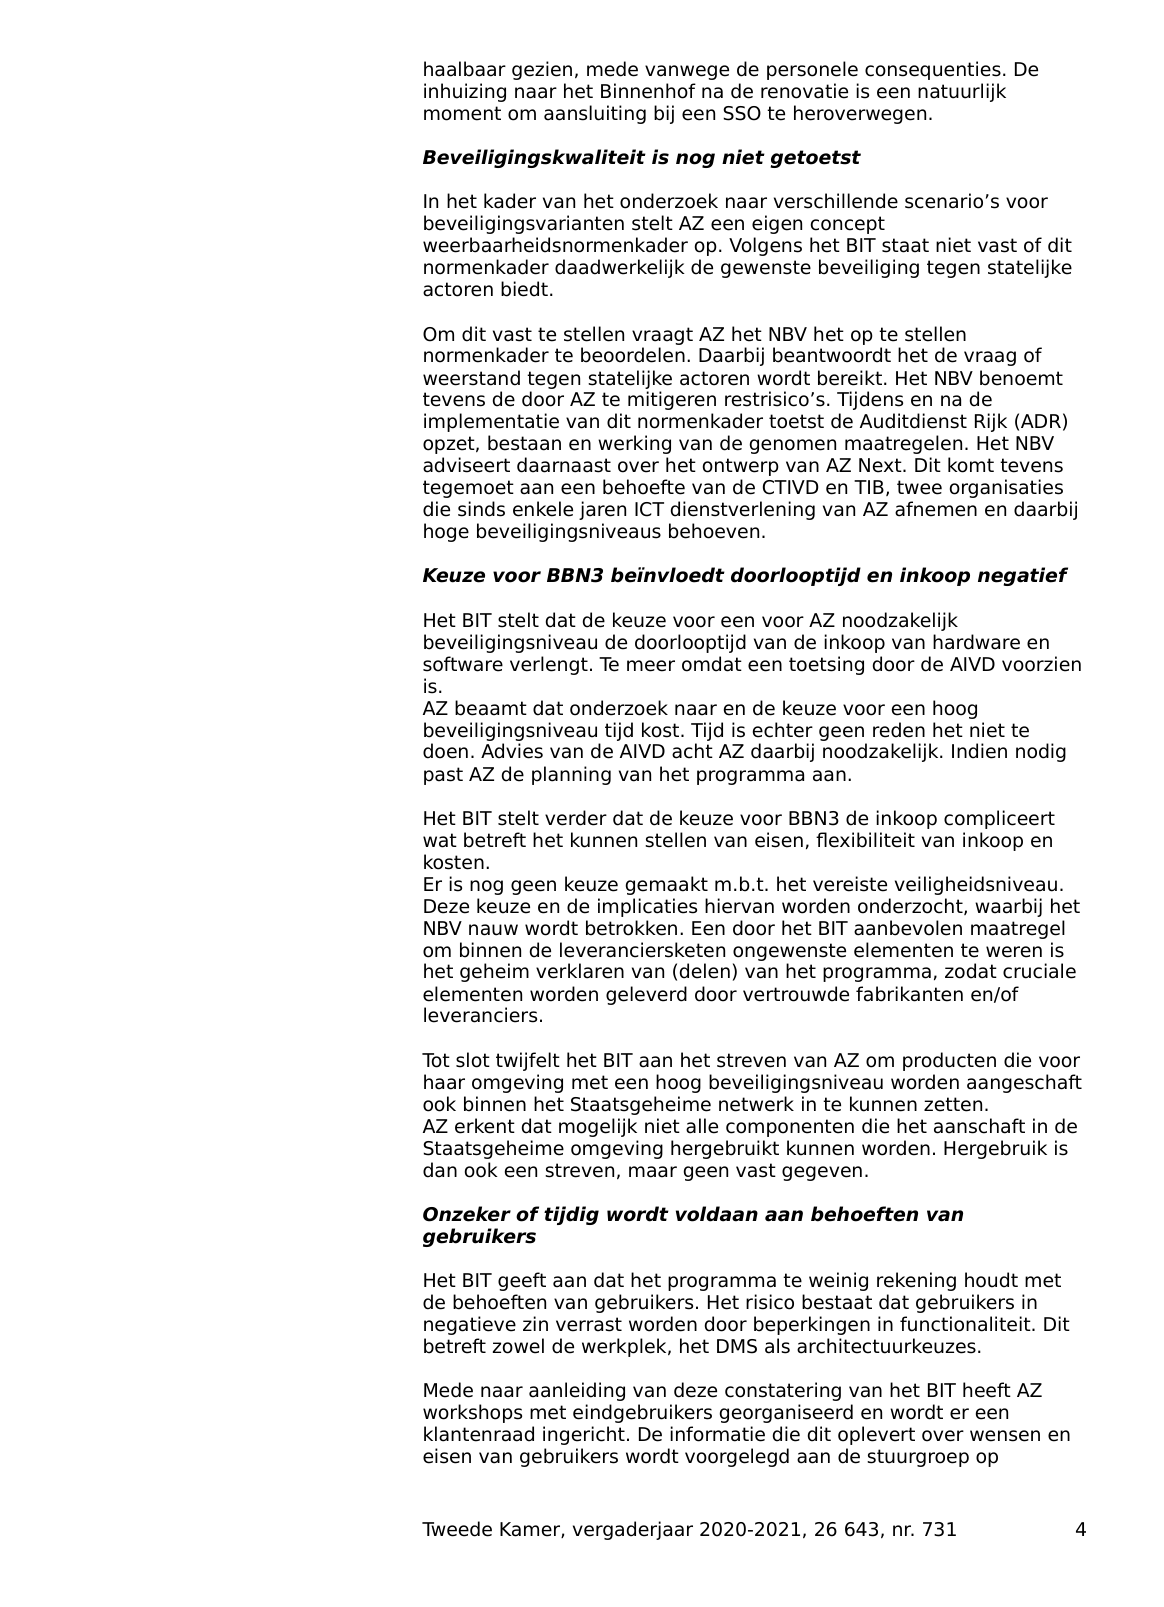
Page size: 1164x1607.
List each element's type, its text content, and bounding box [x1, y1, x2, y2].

text Om dit vast te stellen vraagt AZ het NBV het op te stellen normenkader te beoordelen. Daarbij beantwoordt het de vraag of weerstand tegen statelijke actoren wordt bereikt. Het NBV benoemt tevens de door AZ te mitigeren restrisico’s. Tijdens en na de implementatie van dit normenkader toetst de Auditdienst Rijk (ADR) opzet, bestaan en werking van de genomen maatregelen. Het NBV adviseert daarnaast over het ontwerp van AZ Next. Dit komt tevens tegemoet aan een behoefte van de CTIVD en TIB, twee organisaties die sinds enkele jaren ICT dienstverlening van AZ afnemen en daarbij hoge beveiligingsniveaus behoeven. [422, 323, 1087, 543]
subtitle Keuze voor BBN3 beïnvloedt doorlooptijd en inkoop negatief [422, 565, 1087, 587]
text AZ erkent dat mogelijk niet alle componenten die het aanschaft in de Staatsgeheime omgeving hergebruikt kunnen worden. Hergebruik is dan ook een streven, maar geen vast gegeven. [422, 1116, 1087, 1181]
text In het kader van het onderzoek naar verschillende scenario’s voor beveiligingsvarianten stelt AZ een eigen concept weerbaarheidsnormenkader op. Volgens het BIT staat niet vast of dit normenkader daadwerkelijk de gewenste beveiliging tegen statelijke actoren biedt. [422, 191, 1087, 301]
text AZ beaamt dat onderzoek naar en de keuze voor een hoog beveiligingsniveau tijd kost. Tijd is echter geen reden het niet te doen. Advies van de AIVD acht AZ daarbij noodzakelijk. Indien nodig past AZ de planning van het programma aan. [422, 697, 1087, 785]
text Mede naar aanleiding van deze constatering van het BIT heeft AZ workshops met eindgebruikers georganiseerd en wordt er een klantenraad ingericht. De informatie die dit oplevert over wensen en eisen van gebruikers wordt voorgelegd aan de stuurgroep op [422, 1380, 1087, 1468]
text haalbaar gezien, mede vanwege de personele consequenties. De inhuizing naar het Binnenhof na de renovatie is een natuurlijk moment om aansluiting bij een SSO te heroverwegen. [422, 59, 1087, 125]
subtitle Beveiligingskwaliteit is nog niet getoetst [422, 147, 1087, 169]
text Het BIT stelt verder dat de keuze voor BBN3 de inkoop compliceert wat betreft het kunnen stellen van eisen, flexibiliteit van inkoop en kosten. [422, 808, 1087, 873]
text Het BIT stelt dat de keuze voor een voor AZ noodzakelijk beveiligingsniveau de doorlooptijd van de inkoop van hardware en software verlengt. Te meer omdat een toetsing door de AIVD voorzien is. [422, 609, 1087, 697]
text Het BIT geeft aan dat het programma te weinig rekening houdt met de behoeften van gebruikers. Het risico bestaat dat gebruikers in negatieve zin verrast worden door beperkingen in functionaliteit. Dit betreft zowel de werkplek, het DMS als architectuurkeuzes. [422, 1270, 1087, 1358]
subtitle Onzeker of tijdig wordt voldaan aan behoeften van gebruikers [422, 1204, 1087, 1248]
text Tot slot twijfelt het BIT aan het streven van AZ om producten die voor haar omgeving met een hoog beveiligingsniveau worden aangeschaft ook binnen het Staatsgeheime netwerk in te kunnen zetten. [422, 1049, 1087, 1116]
text Er is nog geen keuze gemaakt m.b.t. het vereiste veiligheidsniveau. Deze keuze en de implicaties hiervan worden onderzocht, waarbij het NBV nauw wordt betrokken. Een door het BIT aanbevolen maatregel om binnen de leveranciersketen ongewenste elementen te weren is het geheim verklaren van (delen) van het programma, zodat cruciale elementen worden geleverd door vertrouwde fabrikanten en/of leveranciers. [422, 873, 1087, 1027]
